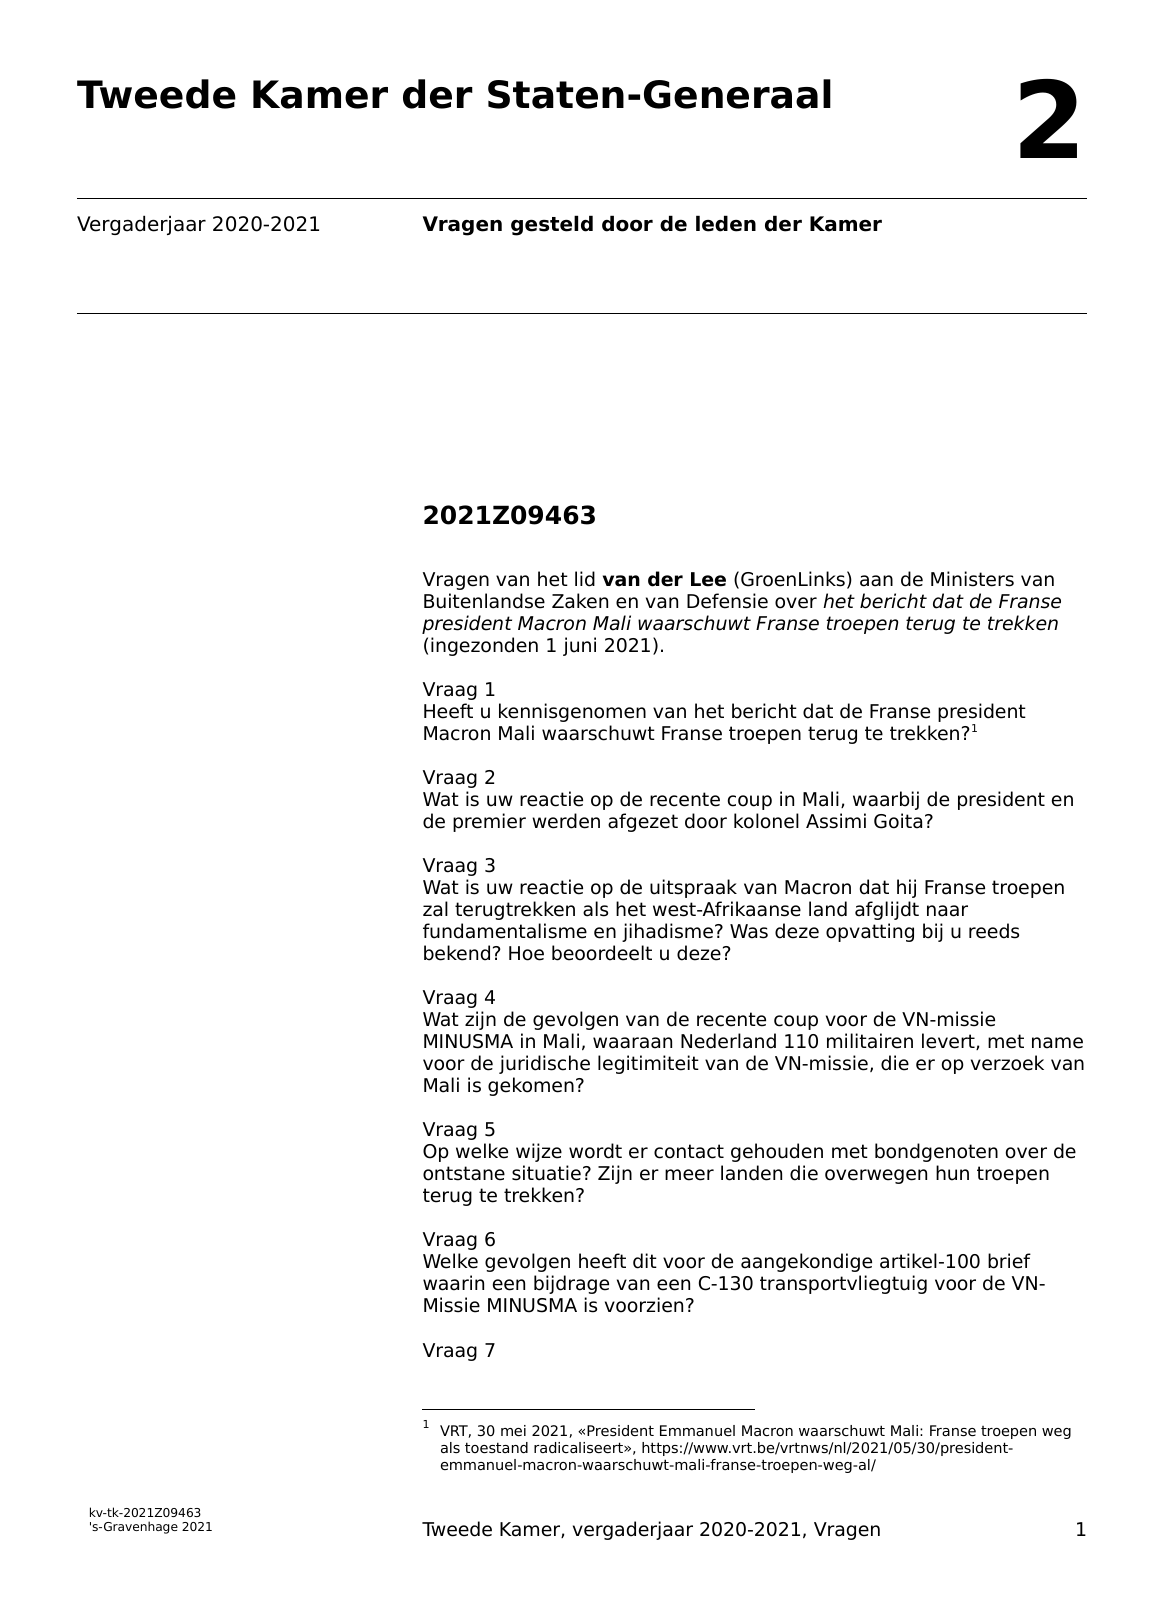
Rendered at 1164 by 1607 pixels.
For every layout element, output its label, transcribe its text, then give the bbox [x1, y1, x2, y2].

text Op welke wijze wordt er contact gehouden met bondgenoten over de ontstane situatie? Zijn er meer landen die overwegen hun troepen terug te trekken? [422, 1141, 1087, 1207]
text Vraag 7 [422, 1339, 1087, 1361]
text Vraag 2 [422, 767, 1087, 789]
table_cell Vergaderjaar 2020-2021 [77, 199, 422, 313]
text Wat is uw reactie op de uitspraak van Macron dat hij Franse troepen zal terugtrekken als het west-Afrikaanse land afglijdt naar fundamentalisme en jihadisme? Was deze opvatting bij u reeds bekend? Hoe beoordeelt u deze? [422, 877, 1087, 965]
text Wat is uw reactie op de recente coup in Mali, waarbij de president en de premier werden afgezet door kolonel Assimi Goita? [422, 789, 1087, 833]
text Vraag 6 [422, 1229, 1087, 1251]
text Vraag 4 [422, 987, 1087, 1009]
text Vraag 5 [422, 1119, 1087, 1141]
text 's-Gravenhage 2021 [88, 1520, 323, 1534]
text Wat zijn de gevolgen van de recente coup voor de VN-missie MINUSMA in Mali, waaraan Nederland 110 militairen levert, met name voor de juridische legitimiteit van de VN-missie, die er op verzoek van Mali is gekomen? [422, 1009, 1087, 1097]
text Vraag 1 [422, 679, 1087, 701]
text kv-tk-2021Z09463 [88, 1506, 323, 1520]
text Heeft u kennisgenomen van het bericht dat de Franse president Macron Mali waarschuwt Franse troepen terug te trekken? [422, 701, 1087, 745]
text Vraag 3 [422, 855, 1087, 877]
text 2021Z09463 [422, 501, 1087, 531]
table_header 2 [886, 59, 1087, 198]
text Vragen van het lid van der Lee (GroenLinks) aan de Ministers van Buitenlandse Zaken en van Defensie over het bericht dat de Franse president Macron Mali waarschuwt Franse troepen terug te trekken (ingezonden 1 juni 2021). [422, 569, 1087, 657]
table_cell Vragen gesteld door de leden der Kamer [422, 199, 1087, 313]
text Welke gevolgen heeft dit voor de aangekondige artikel-100 brief waarin een bijdrage van een C-130 transportvliegtuig voor de VN-Missie MINUSMA is voorzien? [422, 1251, 1087, 1317]
text VRT, 30 mei 2021, «President Emmanuel Macron waarschuwt Mali: Franse troepen weg als toestand radicaliseert», https://www.vrt.be/vrtnws/nl/2021/05/30/president-emmanuel-macron-waarschuwt-mali-franse-troepen-weg-al/ [422, 1418, 1087, 1474]
table_header Tweede Kamer der Staten-Generaal [77, 59, 886, 198]
